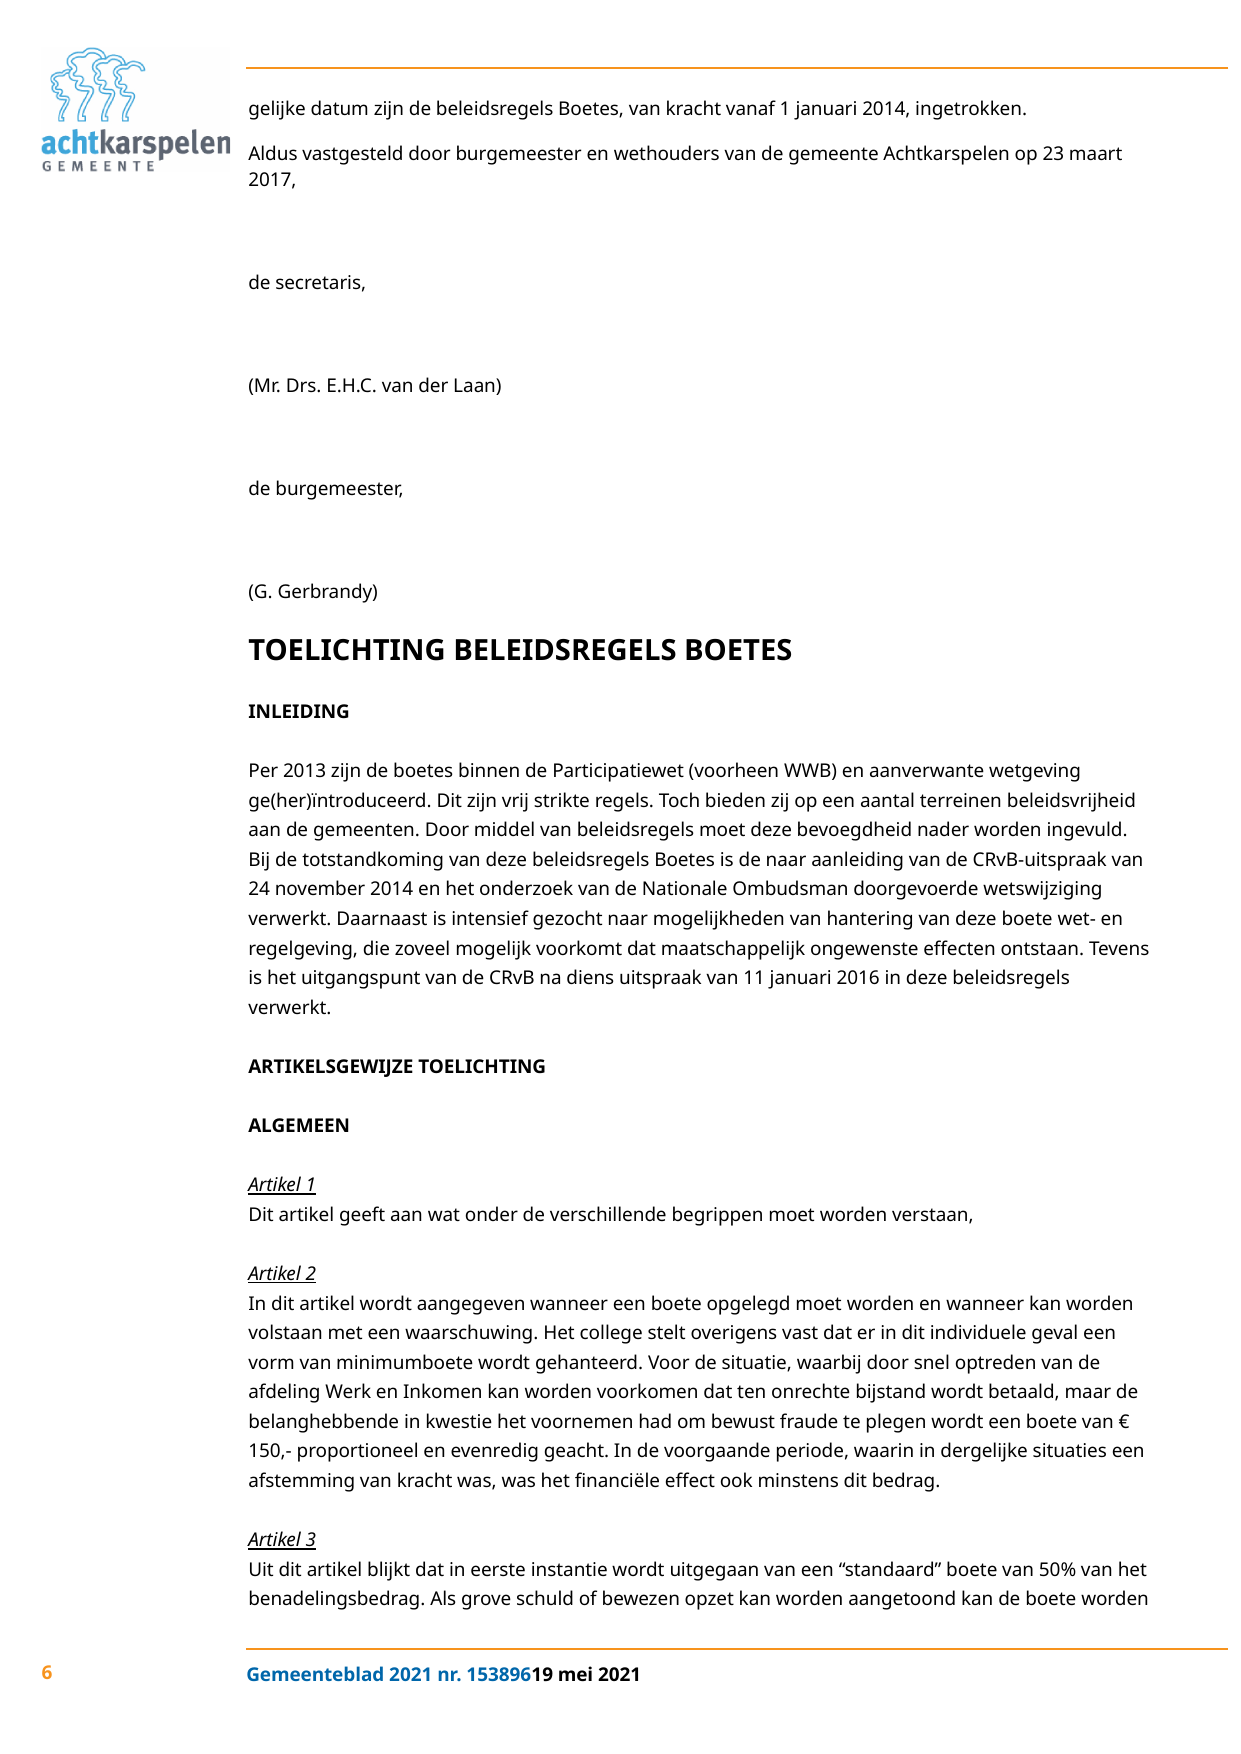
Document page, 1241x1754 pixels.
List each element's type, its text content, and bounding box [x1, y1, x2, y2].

text TOELICHTING BELEIDSREGELS BOETES [248, 629, 1152, 669]
text Artikel 3 [248, 1526, 1152, 1552]
text de burgemeester, [248, 475, 1152, 501]
text Artikel 2 [248, 1260, 1152, 1286]
text Aldus vastgesteld door burgemeester en wethouders van de gemeente Achtkarspelen op 23 maart 2017, [248, 140, 1152, 192]
text gelijke datum zijn de beleidsregels Boetes, van kracht vanaf 1 januari 2014, ingetrokken. [248, 95, 1152, 121]
text Per 2013 zijn de boetes binnen de Participatiewet (voorheen WWB) en aanverwante wetgeving ge(her)ïntroduceerd. Dit zijn vrij strikte regels. Toch bieden zij op een aantal terreinen beleidsvrijheid aan de gemeenten. Door middel van beleidsregels moet deze bevoegdheid nader worden ingevuld. Bij de totstandkoming van deze beleidsregels Boetes is de naar aanleiding van de CRvB-uitspraak van 24 november 2014 en het onderzoek van de Nationale Ombudsman doorgevoerde wetswijziging verwerkt. Daarnaast is intensief gezocht naar mogelijkheden van hantering van deze boete wet- en regelgeving, die zoveel mogelijk voorkomt dat maatschappelijk ongewenste effecten ontstaan. Tevens is het uitgangspunt van de CRvB na diens uitspraak van 11 januari 2016 in deze beleidsregels verwerkt. [248, 757, 1152, 1020]
text Dit artikel geeft aan wat onder de verschillende begrippen moet worden verstaan, [248, 1201, 1152, 1227]
text INLEIDING [248, 698, 1152, 724]
text de secretaris, [248, 269, 1152, 295]
text ARTIKELSGEWIJZE TOELICHTING [248, 1053, 1152, 1079]
text (Mr. Drs. E.H.C. van der Laan) [248, 372, 1152, 398]
text ALGEMEEN [248, 1112, 1152, 1138]
text Artikel 1 [248, 1171, 1152, 1197]
picture [41, 47, 231, 172]
text In dit artikel wordt aangegeven wanneer een boete opgelegd moet worden en wanneer kan worden volstaan met een waarschuwing. Het college stelt overigens vast dat er in dit individuele geval een vorm van minimumboete wordt gehanteerd. Voor de situatie, waarbij door snel optreden van de afdeling Werk en Inkomen kan worden voorkomen dat ten onrechte bijstand wordt betaald, maar de belanghebbende in kwestie het voornemen had om bewust fraude te plegen wordt een boete van € 150,- proportioneel en evenredig geacht. In de voorgaande periode, waarin in dergelijke situaties een afstemming van kracht was, was het financiële effect ook minstens dit bedrag. [248, 1290, 1152, 1493]
text Uit dit artikel blijkt dat in eerste instantie wordt uitgegaan van een “standaard” boete van 50% van het benadelingsbedrag. Als grove schuld of bewezen opzet kan worden aangetoond kan de boete worden [248, 1556, 1152, 1611]
text (G. Gerbrandy) [248, 578, 1152, 603]
